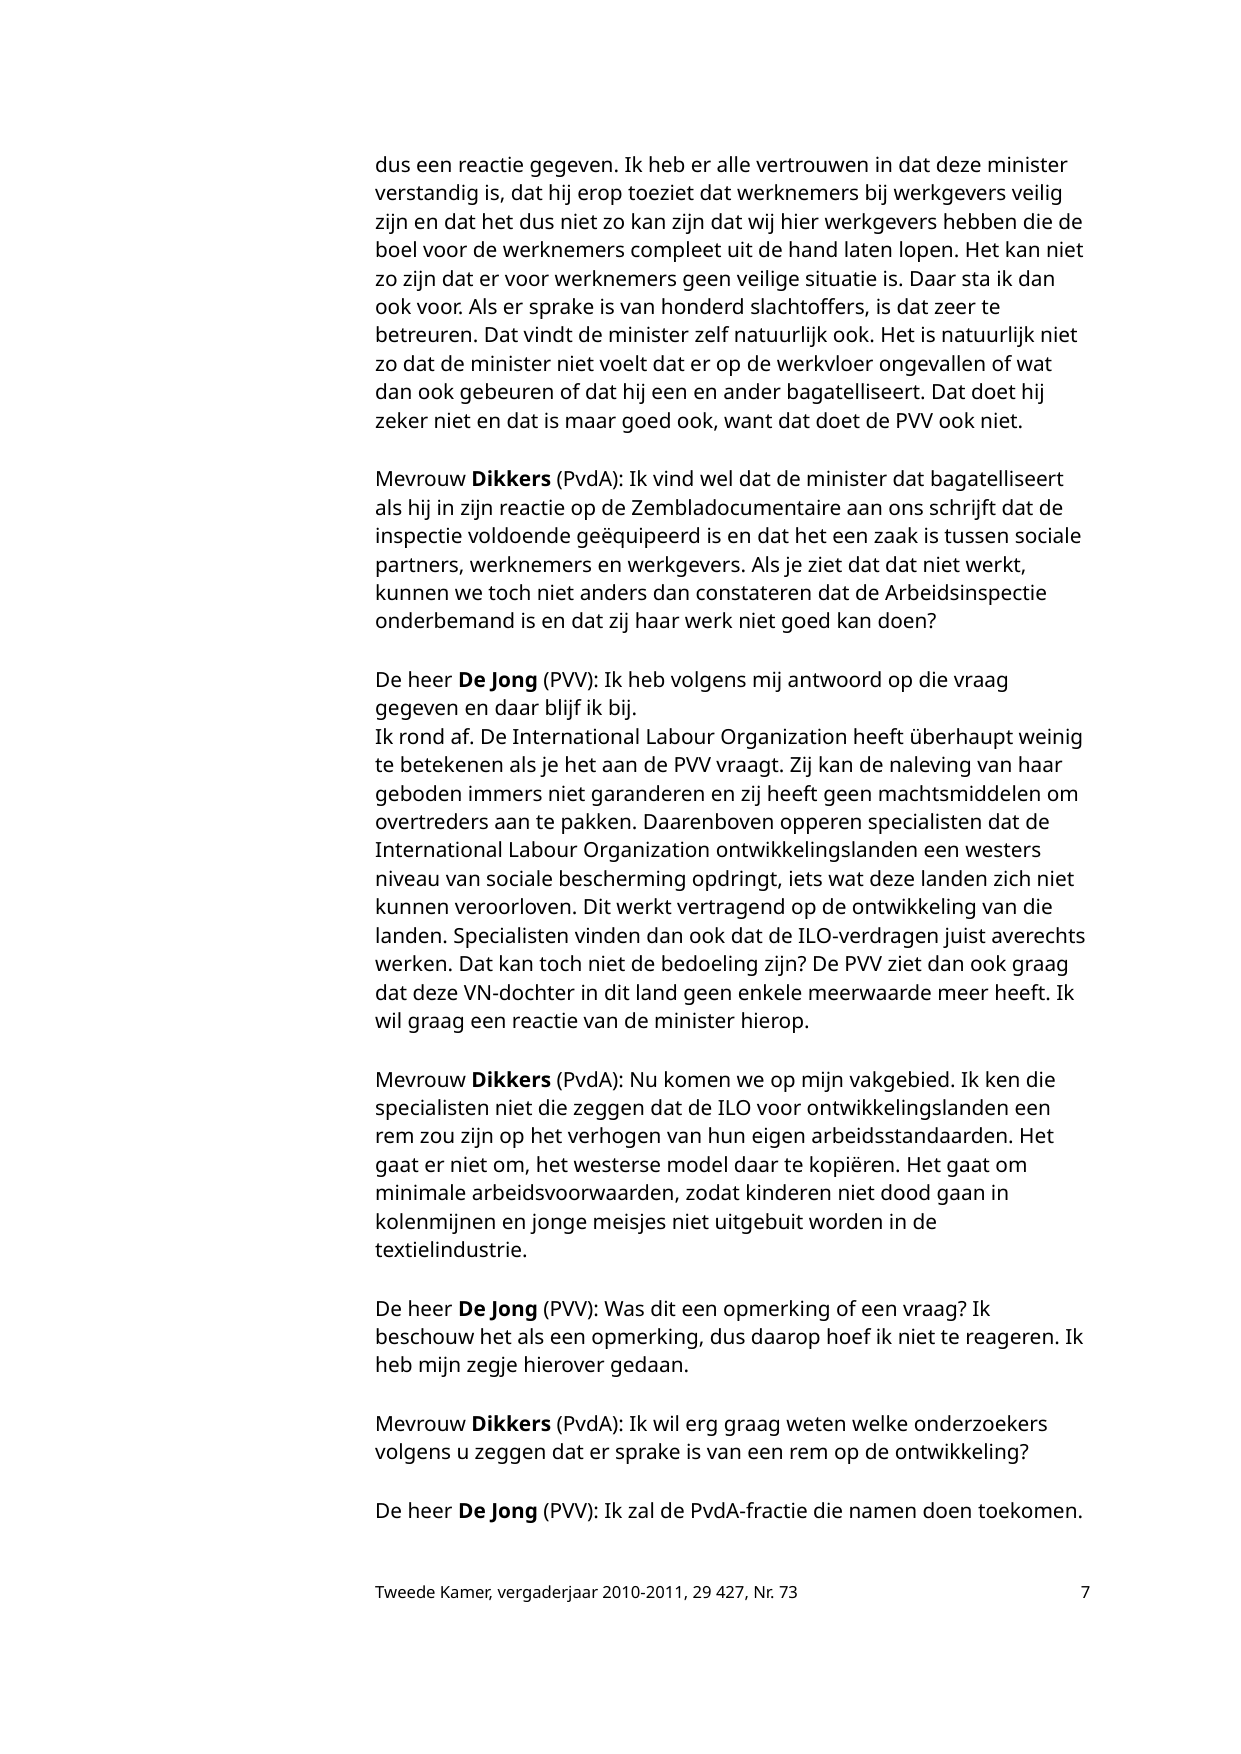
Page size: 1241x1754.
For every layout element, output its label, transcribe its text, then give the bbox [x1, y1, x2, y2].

text Mevrouw Dikkers (PvdA): Nu komen we op mijn vakgebied. Ik ken die specialisten niet die zeggen dat de ILO voor ontwikkelingslanden een rem zou zijn op het verhogen van hun eigen arbeidsstandaarden. Het gaat er niet om, het westerse model daar te kopiëren. Het gaat om minimale arbeidsvoorwaarden, zodat kinderen niet dood gaan in kolenmijnen en jonge meisjes niet uitgebuit worden in de textielindustrie. [375, 1065, 1090, 1264]
text De heer De Jong (PVV): Was dit een opmerking of een vraag? Ik beschouw het als een opmerking, dus daarop hoef ik niet te reageren. Ik heb mijn zegje hierover gedaan. [375, 1294, 1090, 1379]
text Ik rond af. De International Labour Organization heeft überhaupt weinig te betekenen als je het aan de PVV vraagt. Zij kan de naleving van haar geboden immers niet garanderen en zij heeft geen machtsmiddelen om overtreders aan te pakken. Daarenboven opperen specialisten dat de International Labour Organization ontwikkelingslanden een westers niveau van sociale bescherming opdringt, iets wat deze landen zich niet kunnen veroorloven. Dit werkt vertragend op de ontwikkeling van die landen. Specialisten vinden dan ook dat de ILO-verdragen juist averechts werken. Dat kan toch niet de bedoeling zijn? De PVV ziet dan ook graag dat deze VN-dochter in dit land geen enkele meerwaarde meer heeft. Ik wil graag een reactie van de minister hierop. [375, 722, 1090, 1035]
text De heer De Jong (PVV): Ik zal de PvdA-fractie die namen doen toekomen. [375, 1496, 1090, 1524]
text dus een reactie gegeven. Ik heb er alle vertrouwen in dat deze minister verstandig is, dat hij erop toeziet dat werknemers bij werkgevers veilig zijn en dat het dus niet zo kan zijn dat wij hier werkgevers hebben die de boel voor de werknemers compleet uit de hand laten lopen. Het kan niet zo zijn dat er voor werknemers geen veilige situatie is. Daar sta ik dan ook voor. Als er sprake is van honderd slachtoffers, is dat zeer te betreuren. Dat vindt de minister zelf natuurlijk ook. Het is natuurlijk niet zo dat de minister niet voelt dat er op de werkvloer ongevallen of wat dan ook gebeuren of dat hij een en ander bagatelliseert. Dat doet hij zeker niet en dat is maar goed ook, want dat doet de PVV ook niet. [375, 150, 1090, 434]
text Mevrouw Dikkers (PvdA): Ik vind wel dat de minister dat bagatelliseert als hij in zijn reactie op de Zembladocumentaire aan ons schrijft dat de inspectie voldoende geëquipeerd is en dat het een zaak is tussen sociale partners, werknemers en werkgevers. Als je ziet dat dat niet werkt, kunnen we toch niet anders dan constateren dat de Arbeidsinspectie onderbemand is en dat zij haar werk niet goed kan doen? [375, 464, 1090, 635]
text Mevrouw Dikkers (PvdA): Ik wil erg graag weten welke onderzoekers volgens u zeggen dat er sprake is van een rem op de ontwikkeling? [375, 1409, 1090, 1466]
text De heer De Jong (PVV): Ik heb volgens mij antwoord op die vraag gegeven en daar blijf ik bij. [375, 665, 1090, 722]
